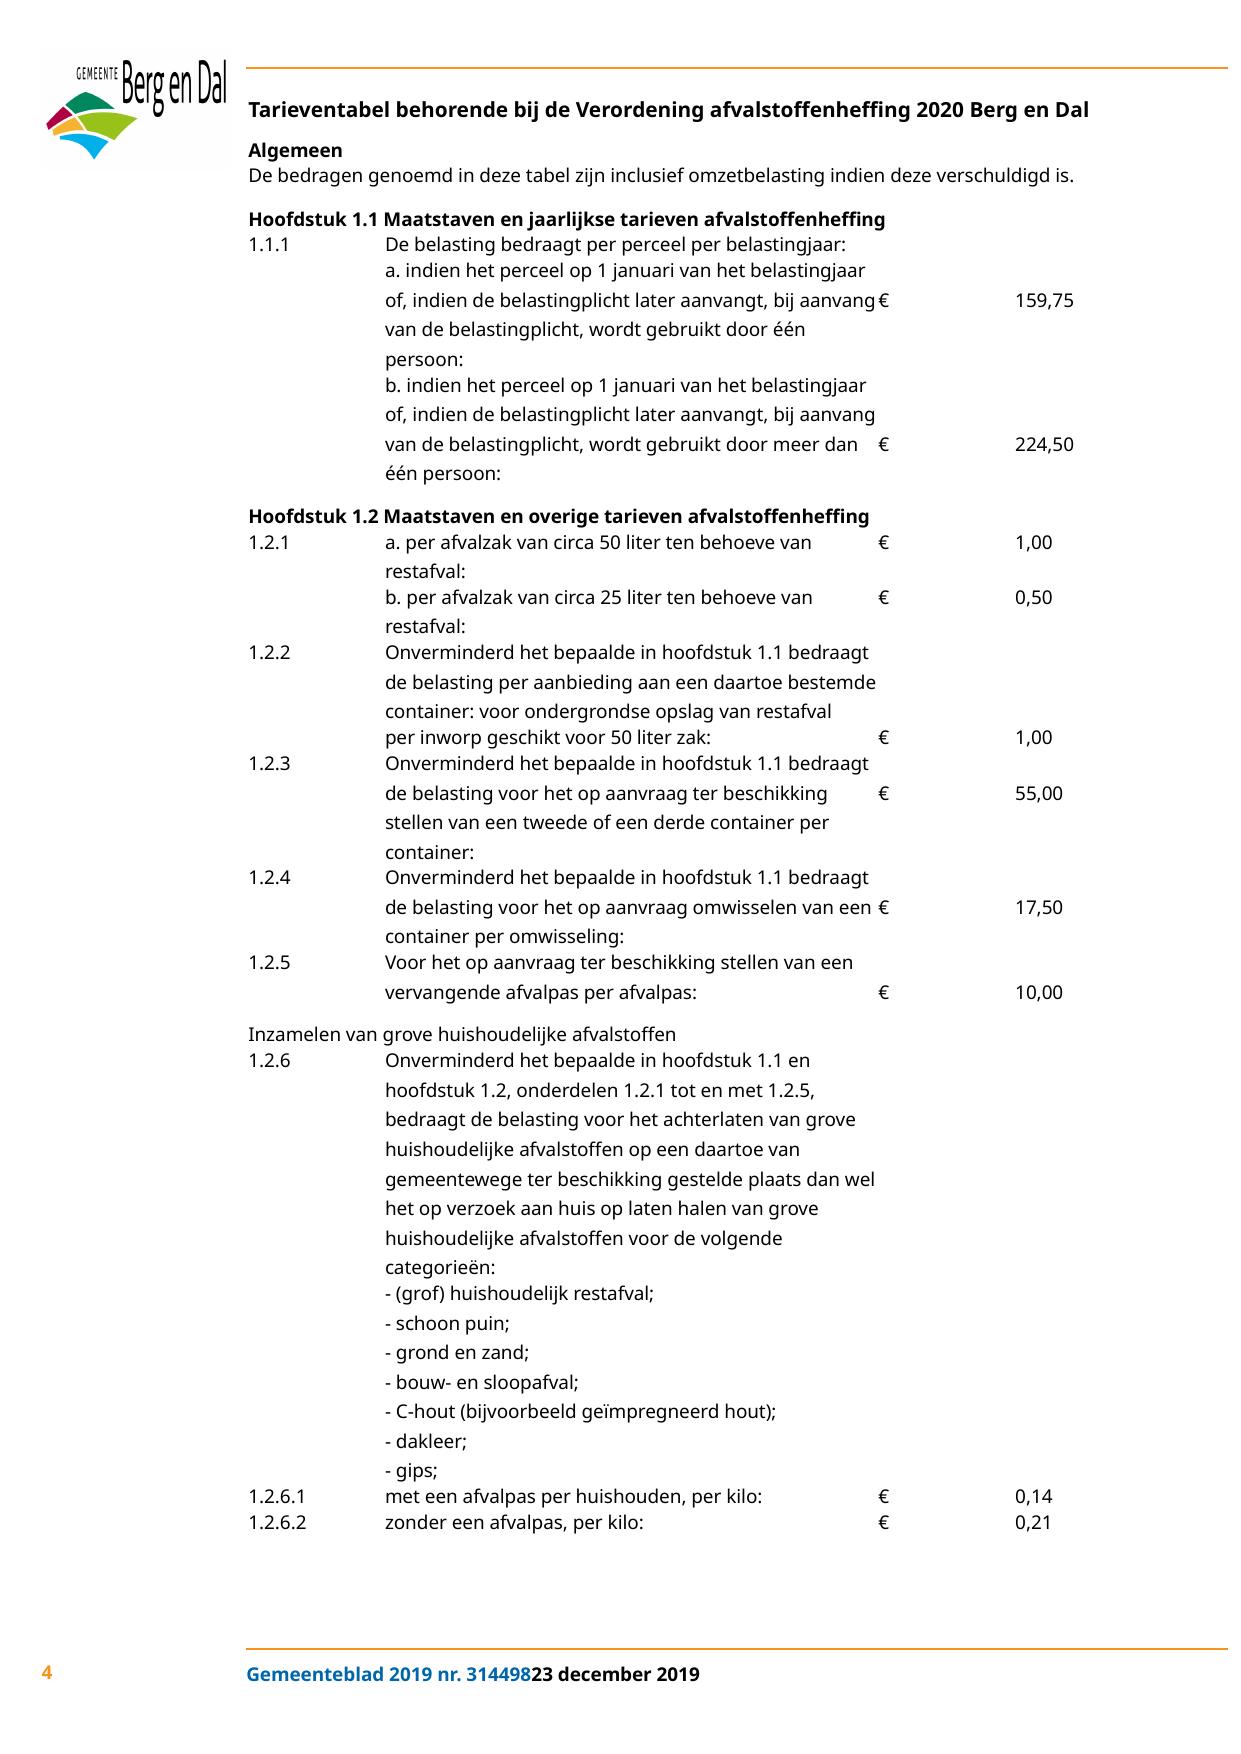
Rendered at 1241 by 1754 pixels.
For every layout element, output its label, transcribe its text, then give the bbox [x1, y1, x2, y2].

table_cell 159,75 [1015, 257, 1152, 372]
table_cell 224,50 [1015, 372, 1152, 486]
table_cell Onverminderd het bepaalde in hoofdstuk 1.1 bedraagt de belasting voor het op aanvraag ter beschikking stellen van een tweede of een derde container per container: [385, 750, 878, 864]
table_header 1.2.1 [248, 529, 385, 584]
table_cell b. per afvalzak van circa 25 liter ten behoeve van restafval: [385, 584, 878, 639]
table_cell b. indien het perceel op 1 januari van het belastingjaar of, indien de belastingplicht later aanvangt, bij aanvang van de belastingplicht, wordt gebruikt door meer dan één persoon: [385, 372, 878, 486]
table_cell 17,50 [1015, 865, 1152, 949]
table_cell 0,21 [1015, 1509, 1152, 1535]
text Hoofdstuk 1.1 Maatstaven en jaarlijkse tarieven afvalstoffenheffing [248, 206, 1152, 231]
table_cell [878, 1280, 1015, 1483]
table_cell Onverminderd het bepaalde in hoofdstuk 1.1 bedraagt de belasting voor het op aanvraag omwisselen van een container per omwisseling: [385, 865, 878, 949]
table_cell met een afvalpas per huishouden, per kilo: [385, 1484, 878, 1509]
table_cell per inworp geschikt voor 50 liter zak: [385, 724, 878, 750]
table_cell 1.2.6.2 [248, 1509, 385, 1535]
table_cell € [878, 257, 1015, 372]
table_cell € [878, 584, 1015, 639]
text Inzamelen van grove huishoudelijke afvalstoffen [248, 1022, 1152, 1047]
table_cell Voor het op aanvraag ter beschikking stellen van een vervangende afvalpas per afvalpas: [385, 950, 878, 1005]
table_cell [248, 372, 385, 486]
table_cell € [878, 1509, 1015, 1535]
table_cell [248, 724, 385, 750]
table_cell 0,50 [1015, 584, 1152, 639]
table_cell - (grof) huishoudelijk restafval; - schoon puin; - grond en zand; - bouw- en sloopafval; - C-hout (bijvoorbeeld geïmpregneerd hout); - dakleer; - gips; [385, 1280, 878, 1483]
table_cell zonder een afvalpas, per kilo: [385, 1509, 878, 1535]
text Hoofdstuk 1.2 Maatstaven en overige tarieven afvalstoffenheffing [248, 503, 1152, 529]
table_header De belasting bedraagt per perceel per belastingjaar: [385, 232, 878, 257]
table_cell [248, 257, 385, 372]
table_cell [1015, 640, 1152, 724]
table_cell 1.2.4 [248, 865, 385, 949]
table_header € [878, 529, 1015, 584]
table_header [878, 232, 1015, 257]
text De bedragen genoemd in deze tabel zijn inclusief omzetbelasting indien deze verschuldigd is. [248, 163, 1152, 188]
table_header 1.2.6 [248, 1048, 385, 1280]
picture [41, 47, 231, 172]
table_header 1.1.1 [248, 232, 385, 257]
table_cell 55,00 [1015, 750, 1152, 864]
table_cell 1.2.3 [248, 750, 385, 864]
table_cell [248, 584, 385, 639]
text Tarieventabel behorende bij de Verordening afvalstoffenheffing 2020 Berg en Dal [248, 95, 1152, 123]
table_cell 0,14 [1015, 1484, 1152, 1509]
table_cell € [878, 724, 1015, 750]
table_cell € [878, 750, 1015, 864]
table_cell € [878, 950, 1015, 1005]
table_cell 10,00 [1015, 950, 1152, 1005]
table_cell 1.2.2 [248, 640, 385, 724]
table_cell [878, 640, 1015, 724]
table_cell € [878, 865, 1015, 949]
text Algemeen [248, 137, 1152, 163]
table_cell € [878, 1484, 1015, 1509]
table_header a. per afvalzak van circa 50 liter ten behoeve van restafval: [385, 529, 878, 584]
table_cell 1.2.6.1 [248, 1484, 385, 1509]
table_cell Onverminderd het bepaalde in hoofdstuk 1.1 bedraagt de belasting per aanbieding aan een daartoe bestemde container: voor ondergrondse opslag van restafval [385, 640, 878, 724]
table_header [1015, 232, 1152, 257]
table_cell 1.2.5 [248, 950, 385, 1005]
table_cell € [878, 372, 1015, 486]
table_cell [248, 1280, 385, 1483]
table_header Onverminderd het bepaalde in hoofdstuk 1.1 en hoofdstuk 1.2, onderdelen 1.2.1 tot en met 1.2.5, bedraagt de belasting voor het achterlaten van grove huishoudelijke afvalstoffen op een daartoe van gemeentewege ter beschikking gestelde plaats dan wel het op verzoek aan huis op laten halen van grove huishoudelijke afvalstoffen voor de volgende categorieën: [385, 1048, 878, 1280]
table_header [1015, 1048, 1152, 1280]
table_header 1,00 [1015, 529, 1152, 584]
table_header [878, 1048, 1015, 1280]
table_cell 1,00 [1015, 724, 1152, 750]
table_cell [1015, 1280, 1152, 1483]
table_cell a. indien het perceel op 1 januari van het belastingjaar of, indien de belastingplicht later aanvangt, bij aanvang van de belastingplicht, wordt gebruikt door één persoon: [385, 257, 878, 372]
